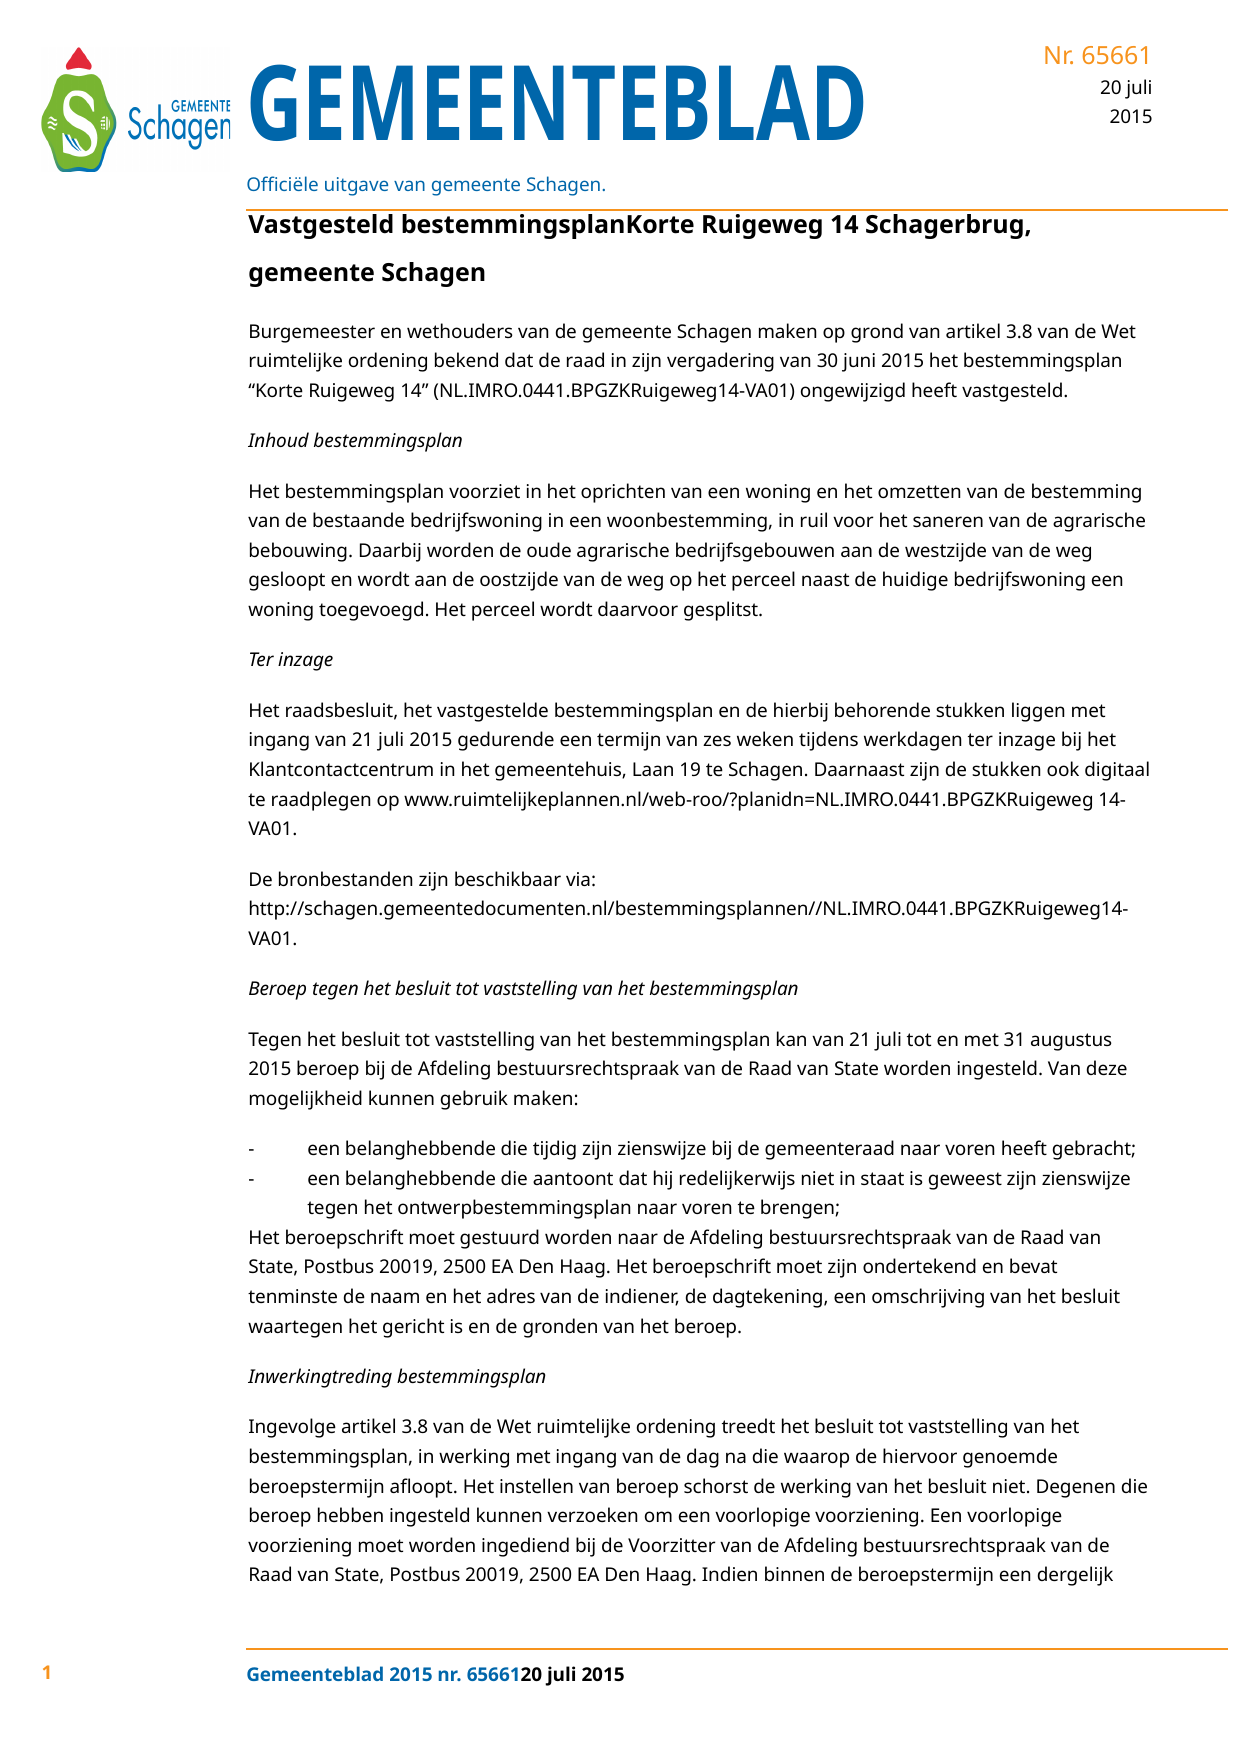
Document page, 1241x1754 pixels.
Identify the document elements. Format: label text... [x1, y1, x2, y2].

text Het bestemmingsplan voorziet in het oprichten van een woning en het omzetten van de bestemming van de bestaande bedrijfswoning in een woonbestemming, in ruil voor het saneren van de agrarische bebouwing. Daarbij worden de oude agrarische bedrijfsgebouwen aan de westzijde van de weg gesloopt en wordt aan de oostzijde van de weg op het perceel naast de huidige bedrijfswoning een woning toegevoegd. Het perceel wordt daarvoor gesplitst. [248, 478, 1152, 622]
text Beroep tegen het besluit tot vaststelling van het bestemmingsplan [248, 975, 1152, 1001]
text Burgemeester en wethouders van de gemeente Schagen maken op grond van artikel 3.8 van de Wet ruimtelijke ordening bekend dat de raad in zijn vergadering van 30 juni 2015 het bestemmingsplan “Korte Ruigeweg 14” (NL.IMRO.0441.BPGZKRuigeweg14-VA01) ongewijzigd heeft vastgesteld. [248, 318, 1152, 403]
text Inhoud bestemmingsplan [248, 427, 1152, 453]
text Het raadsbesluit, het vastgestelde bestemmingsplan en de hierbij behorende stukken liggen met ingang van 21 juli 2015 gedurende een termijn van zes weken tijdens werkdagen ter inzage bij het Klantcontactcentrum in het gemeentehuis, Laan 19 te Schagen. Daarnaast zijn de stukken ook digitaal te raadplegen op www.ruimtelijkeplannen.nl/web-roo/?planidn=NL.IMRO.0441.BPGZKRuigeweg 14-VA01. [248, 697, 1152, 841]
text Ter inzage [248, 647, 1152, 672]
text De bronbestanden zijn beschikbaar via: http://schagen.gemeentedocumenten.nl/bestemmingsplannen//NL.IMRO.0441.BPGZKRuigeweg14-VA01. [248, 866, 1152, 951]
list een belanghebbende die aantoont dat hij redelijkerwijs niet in staat is geweest zijn zienswijze tegen het ontwerpbestemmingsplan naar voren te brengen; [248, 1165, 1152, 1220]
list een belanghebbende die tijdig zijn zienswijze bij de gemeenteraad naar voren heeft gebracht; [248, 1135, 1152, 1161]
text Ingevolge artikel 3.8 van de Wet ruimtelijke ordening treedt het besluit tot vaststelling van het bestemmingsplan, in werking met ingang van de dag na die waarop de hiervoor genoemde beroepstermijn afloopt. Het instellen van beroep schorst de werking van het besluit niet. Degenen die beroep hebben ingesteld kunnen verzoeken om een voorlopige voorziening. Een voorlopige voorziening moet worden ingediend bij de Voorzitter van de Afdeling bestuursrechtspraak van de Raad van State, Postbus 20019, 2500 EA Den Haag. Indien binnen de beroepstermijn een dergelijk [248, 1414, 1152, 1587]
text Inwerkingtreding bestemmingsplan [248, 1363, 1152, 1389]
picture [41, 47, 231, 172]
text Het beroepschrift moet gestuurd worden naar de Afdeling bestuursrechtspraak van de Raad van State, Postbus 20019, 2500 EA Den Haag. Het beroepschrift moet zijn ondertekend en bevat tenminste de naam en het adres van de indiener, de dagtekening, een omschrijving van het besluit waartegen het gericht is en de gronden van het beroep. [248, 1224, 1152, 1339]
text Tegen het besluit tot vaststelling van het bestemmingsplan kan van 21 juli tot en met 31 augustus 2015 beroep bij de Afdeling bestuursrechtspraak van de Raad van State worden ingesteld. Van deze mogelijkheid kunnen gebruik maken: [248, 1026, 1152, 1111]
text Vastgesteld bestemmingsplanKorte Ruigeweg 14 Schagerbrug, gemeente Schagen [248, 211, 1152, 288]
